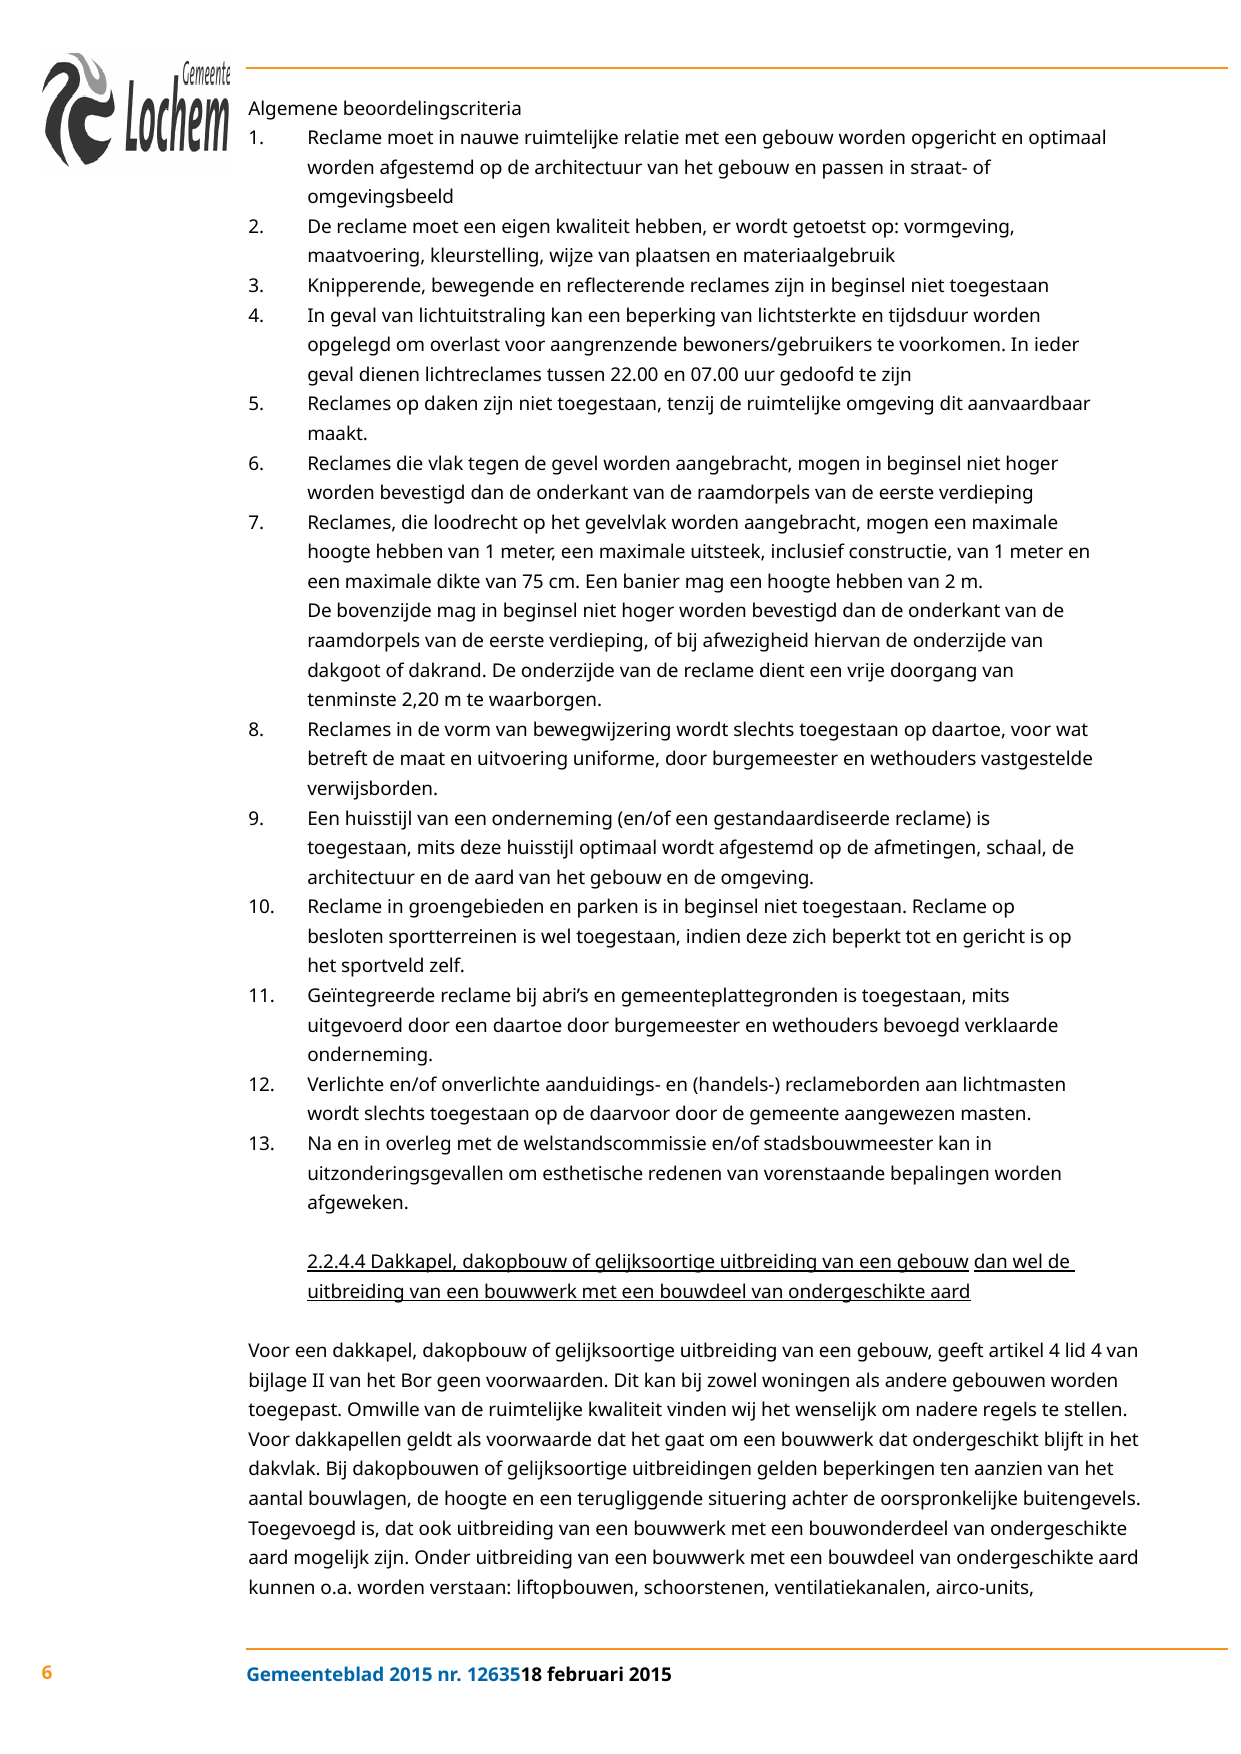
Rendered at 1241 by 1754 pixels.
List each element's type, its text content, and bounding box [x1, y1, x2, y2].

picture [41, 47, 231, 172]
list betreft de maat en uitvoering uniforme, door burgemeester en wethouders vastgestelde [248, 746, 1152, 771]
list Reclame moet in nauwe ruimtelijke relatie met een gebouw worden opgericht en optimaal [248, 124, 1152, 150]
list worden afgestemd op de architectuur van het gebouw en passen in straat- of [248, 154, 1152, 180]
list Een huisstijl van een onderneming (en/of een gestandaardiseerde reclame) is [248, 805, 1152, 831]
text Algemene beoordelingscriteria [248, 95, 1152, 121]
text Toegevoegd is, dat ook uitbreiding van een bouwwerk met een bouwonderdeel van ondergeschikte aard mogelijk zijn. Onder uitbreiding van een bouwwerk met een bouwdeel van ondergeschikte aard kunnen o.a. worden verstaan: liftopbouwen, schoorstenen, ventilatiekanalen, airco-units, [248, 1515, 1152, 1600]
list het sportveld zelf. [248, 953, 1152, 978]
list Reclames op daken zijn niet toegestaan, tenzij de ruimtelijke omgeving dit aanvaardbaar [248, 391, 1152, 416]
list maakt. [248, 420, 1152, 446]
list maatvoering, kleurstelling, wijze van plaatsen en materiaalgebruik [248, 243, 1152, 268]
list wordt slechts toegestaan op de daarvoor door de gemeente aangewezen masten. [248, 1101, 1152, 1126]
list toegestaan, mits deze huisstijl optimaal wordt afgestemd op de afmetingen, schaal, de [248, 834, 1152, 860]
list afgeweken. [248, 1189, 1152, 1215]
text Voor een dakkapel, dakopbouw of gelijksoortige uitbreiding van een gebouw, geeft artikel 4 lid 4 van bijlage II van het Bor geen voorwaarden. Dit kan bij zowel woningen als andere gebouwen worden toegepast. Omwille van de ruimtelijke kwaliteit vinden wij het wenselijk om nadere regels te stellen. Voor dakkapellen geldt als voorwaarde dat het gaat om een bouwwerk dat ondergeschikt blijft in het dakvlak. Bij dakopbouwen of gelijksoortige uitbreidingen gelden beperkingen ten aanzien van het aantal bouwlagen, de hoogte en een terugliggende situering achter de oorspronkelijke buitengevels. [248, 1337, 1152, 1511]
list 2.2.4.4 Dakkapel, dakopbouw of gelijksoortige uitbreiding van een gebouw dan wel de uitbreiding van een bouwwerk met een bouwdeel van ondergeschikte aard [248, 1248, 1152, 1304]
list tenminste 2,20 m te waarborgen. [248, 686, 1152, 712]
list dakgoot of dakrand. De onderzijde van de reclame dient een vrije doorgang van [248, 657, 1152, 683]
list onderneming. [248, 1041, 1152, 1067]
list verwijsborden. [248, 775, 1152, 801]
list Reclames in de vorm van bewegwijzering wordt slechts toegestaan op daartoe, voor wat [248, 716, 1152, 742]
list opgelegd om overlast voor aangrenzende bewoners/gebruikers te voorkomen. In ieder [248, 331, 1152, 357]
list uitzonderingsgevallen om esthetische redenen van vorenstaande bepalingen worden [248, 1160, 1152, 1186]
list hoogte hebben van 1 meter, een maximale uitsteek, inclusief constructie, van 1 meter en [248, 538, 1152, 564]
list In geval van lichtuitstraling kan een beperking van lichtsterkte en tijdsduur worden [248, 302, 1152, 328]
list worden bevestigd dan de onderkant van de raamdorpels van de eerste verdieping [248, 479, 1152, 505]
list uitgevoerd door een daartoe door burgemeester en wethouders bevoegd verklaarde [248, 1012, 1152, 1038]
list Reclames die vlak tegen de gevel worden aangebracht, mogen in beginsel niet hoger [248, 450, 1152, 476]
list Reclame in groengebieden en parken is in beginsel niet toegestaan. Reclame op [248, 893, 1152, 919]
list Verlichte en/of onverlichte aanduidings- en (handels-) reclameborden aan lichtmasten [248, 1071, 1152, 1097]
list omgevingsbeeld [248, 183, 1152, 209]
list Reclames, die loodrecht op het gevelvlak worden aangebracht, mogen een maximale [248, 509, 1152, 535]
list Na en in overleg met de welstandscommissie en/of stadsbouwmeester kan in [248, 1130, 1152, 1156]
list architectuur en de aard van het gebouw en de omgeving. [248, 864, 1152, 890]
list geval dienen lichtreclames tussen 22.00 en 07.00 uur gedoofd te zijn [248, 361, 1152, 387]
list Geïntegreerde reclame bij abri’s en gemeenteplattegronden is toegestaan, mits [248, 982, 1152, 1008]
list besloten sportterreinen is wel toegestaan, indien deze zich beperkt tot en gericht is op [248, 923, 1152, 949]
list Knipperende, bewegende en reflecterende reclames zijn in beginsel niet toegestaan [248, 272, 1152, 298]
list De bovenzijde mag in beginsel niet hoger worden bevestigd dan de onderkant van de [248, 598, 1152, 623]
list De reclame moet een eigen kwaliteit hebben, er wordt getoetst op: vormgeving, [248, 213, 1152, 239]
list een maximale dikte van 75 cm. Een banier mag een hoogte hebben van 2 m. [248, 568, 1152, 594]
list raamdorpels van de eerste verdieping, of bij afwezigheid hiervan de onderzijde van [248, 627, 1152, 653]
